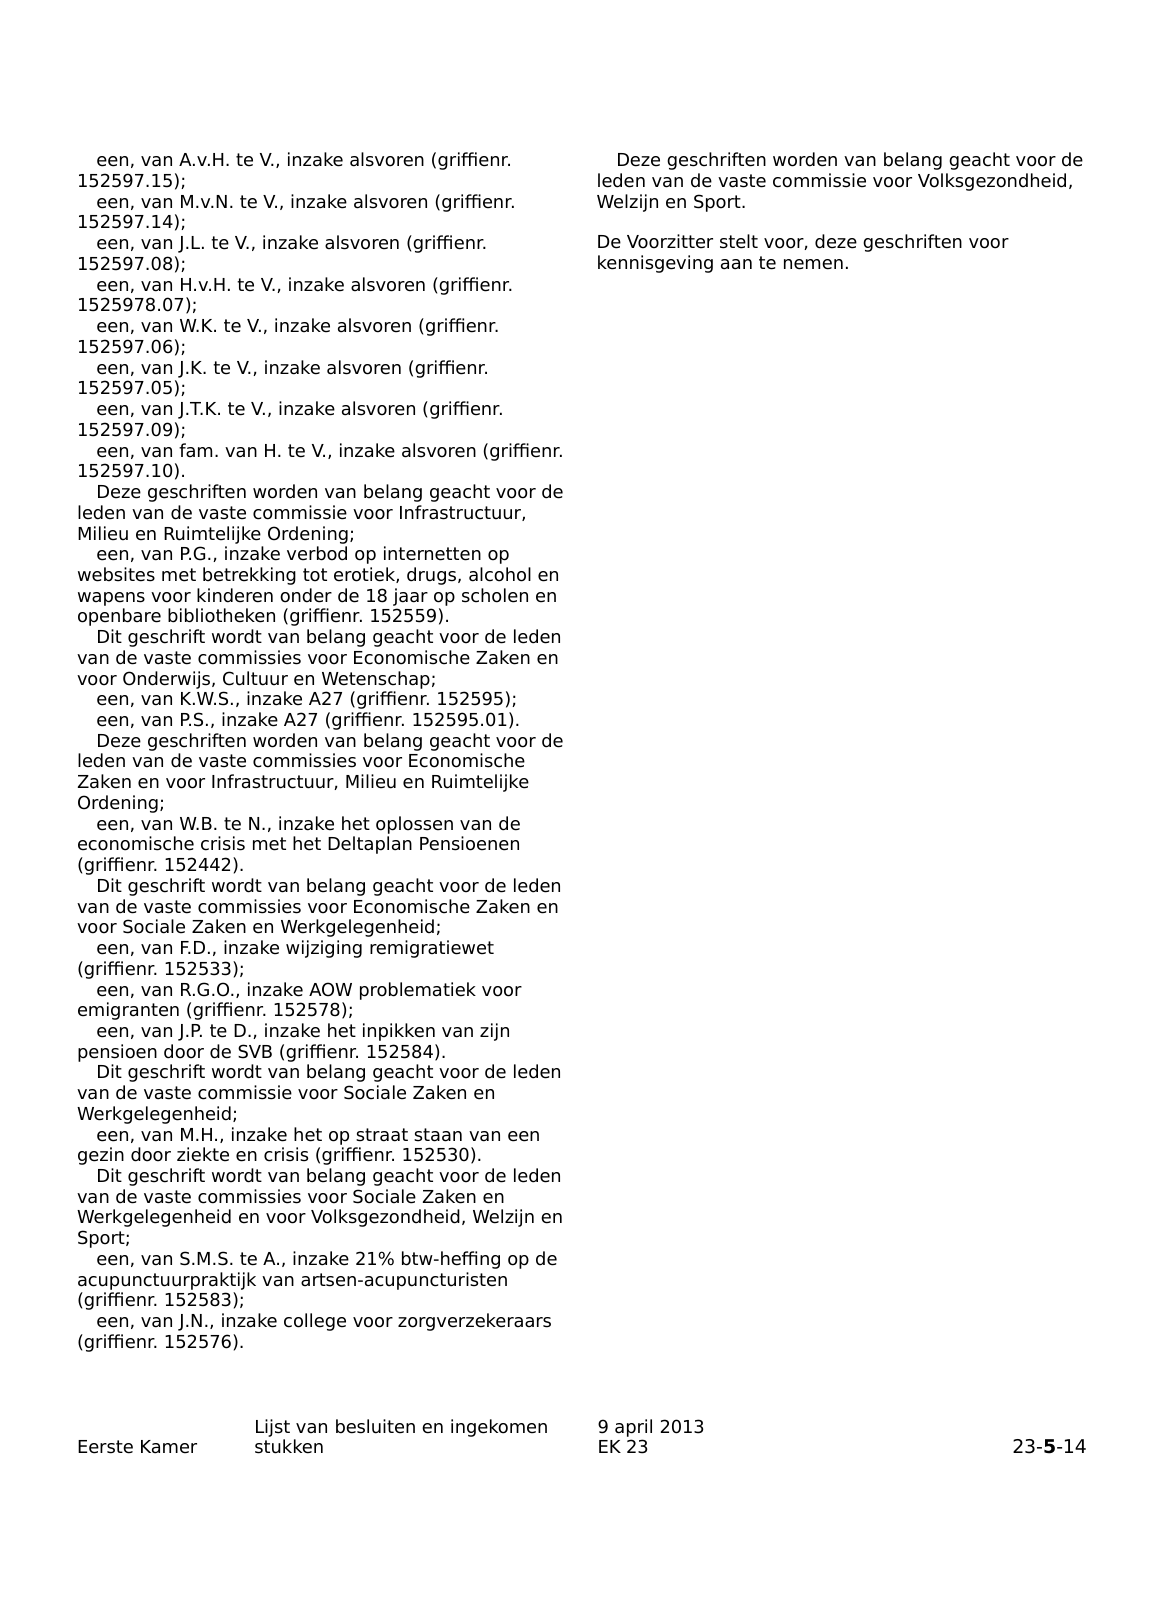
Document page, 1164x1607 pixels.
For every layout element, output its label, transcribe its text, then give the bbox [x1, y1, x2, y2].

text een, van M.v.N. te V., inzake alsvoren (griffienr. 152597.14); [77, 192, 567, 233]
text een, van S.M.S. te A., inzake 21% btw-heffing op de acupunctuurpraktijk van artsen-acupuncturisten (griffienr. 152583); [77, 1249, 567, 1311]
text een, van J.K. te V., inzake alsvoren (griffienr. 152597.05); [77, 357, 567, 399]
text een, van R.G.O., inzake AOW problematiek voor emigranten (griffienr. 152578); [77, 979, 567, 1021]
text een, van P.G., inzake verbod op internetten op websites met betrekking tot erotiek, drugs, alcohol en wapens voor kinderen onder de 18 jaar op scholen en openbare bibliotheken (griffienr. 152559). [77, 544, 567, 627]
text Deze geschriften worden van belang geacht voor de leden van de vaste commissie voor Infrastructuur, Milieu en Ruimtelijke Ordening; [77, 482, 567, 544]
text een, van H.v.H. te V., inzake alsvoren (griffienr. 1525978.07); [77, 274, 567, 316]
text een, van W.B. te N., inzake het oplossen van de economische crisis met het Deltaplan Pensioenen (griffienr. 152442). [77, 813, 567, 876]
text een, van J.P. te D., inzake het inpikken van zijn pensioen door de SVB (griffienr. 152584). [77, 1021, 567, 1062]
text De Voorzitter stelt voor, deze geschriften voor kennisgeving aan te nemen. [596, 232, 1087, 274]
text een, van W.K. te V., inzake alsvoren (griffienr. 152597.06); [77, 316, 567, 357]
text een, van P.S., inzake A27 (griffienr. 152595.01). [77, 710, 567, 731]
text Dit geschrift wordt van belang geacht voor de leden van de vaste commissies voor Economische Zaken en voor Onderwijs, Cultuur en Wetenschap; [77, 627, 567, 689]
text Dit geschrift wordt van belang geacht voor de leden van de vaste commissie voor Sociale Zaken en Werkgelegenheid; [77, 1062, 567, 1124]
text een, van J.T.K. te V., inzake alsvoren (griffienr. 152597.09); [77, 399, 567, 440]
text een, van J.N., inzake college voor zorgverzekeraars (griffienr. 152576). [77, 1311, 567, 1352]
text Deze geschriften worden van belang geacht voor de leden van de vaste commissie voor Volksgezondheid, Welzijn en Sport. [596, 150, 1087, 212]
text Dit geschrift wordt van belang geacht voor de leden van de vaste commissies voor Sociale Zaken en Werkgelegenheid en voor Volksgezondheid, Welzijn en Sport; [77, 1166, 567, 1249]
text een, van F.D., inzake wijziging remigratiewet (griffienr. 152533); [77, 938, 567, 979]
text een, van M.H., inzake het op straat staan van een gezin door ziekte en crisis (griffienr. 152530). [77, 1124, 567, 1166]
text een, van fam. van H. te V., inzake alsvoren (griffienr. 152597.10). [77, 440, 567, 482]
text Deze geschriften worden van belang geacht voor de leden van de vaste commissies voor Economische Zaken en voor Infrastructuur, Milieu en Ruimtelijke Ordening; [77, 731, 567, 813]
text Dit geschrift wordt van belang geacht voor de leden van de vaste commissies voor Economische Zaken en voor Sociale Zaken en Werkgelegenheid; [77, 876, 567, 938]
text een, van A.v.H. te V., inzake alsvoren (griffienr. 152597.15); [77, 150, 567, 192]
text een, van K.W.S., inzake A27 (griffienr. 152595); [77, 689, 567, 710]
text een, van J.L. te V., inzake alsvoren (griffienr. 152597.08); [77, 233, 567, 274]
